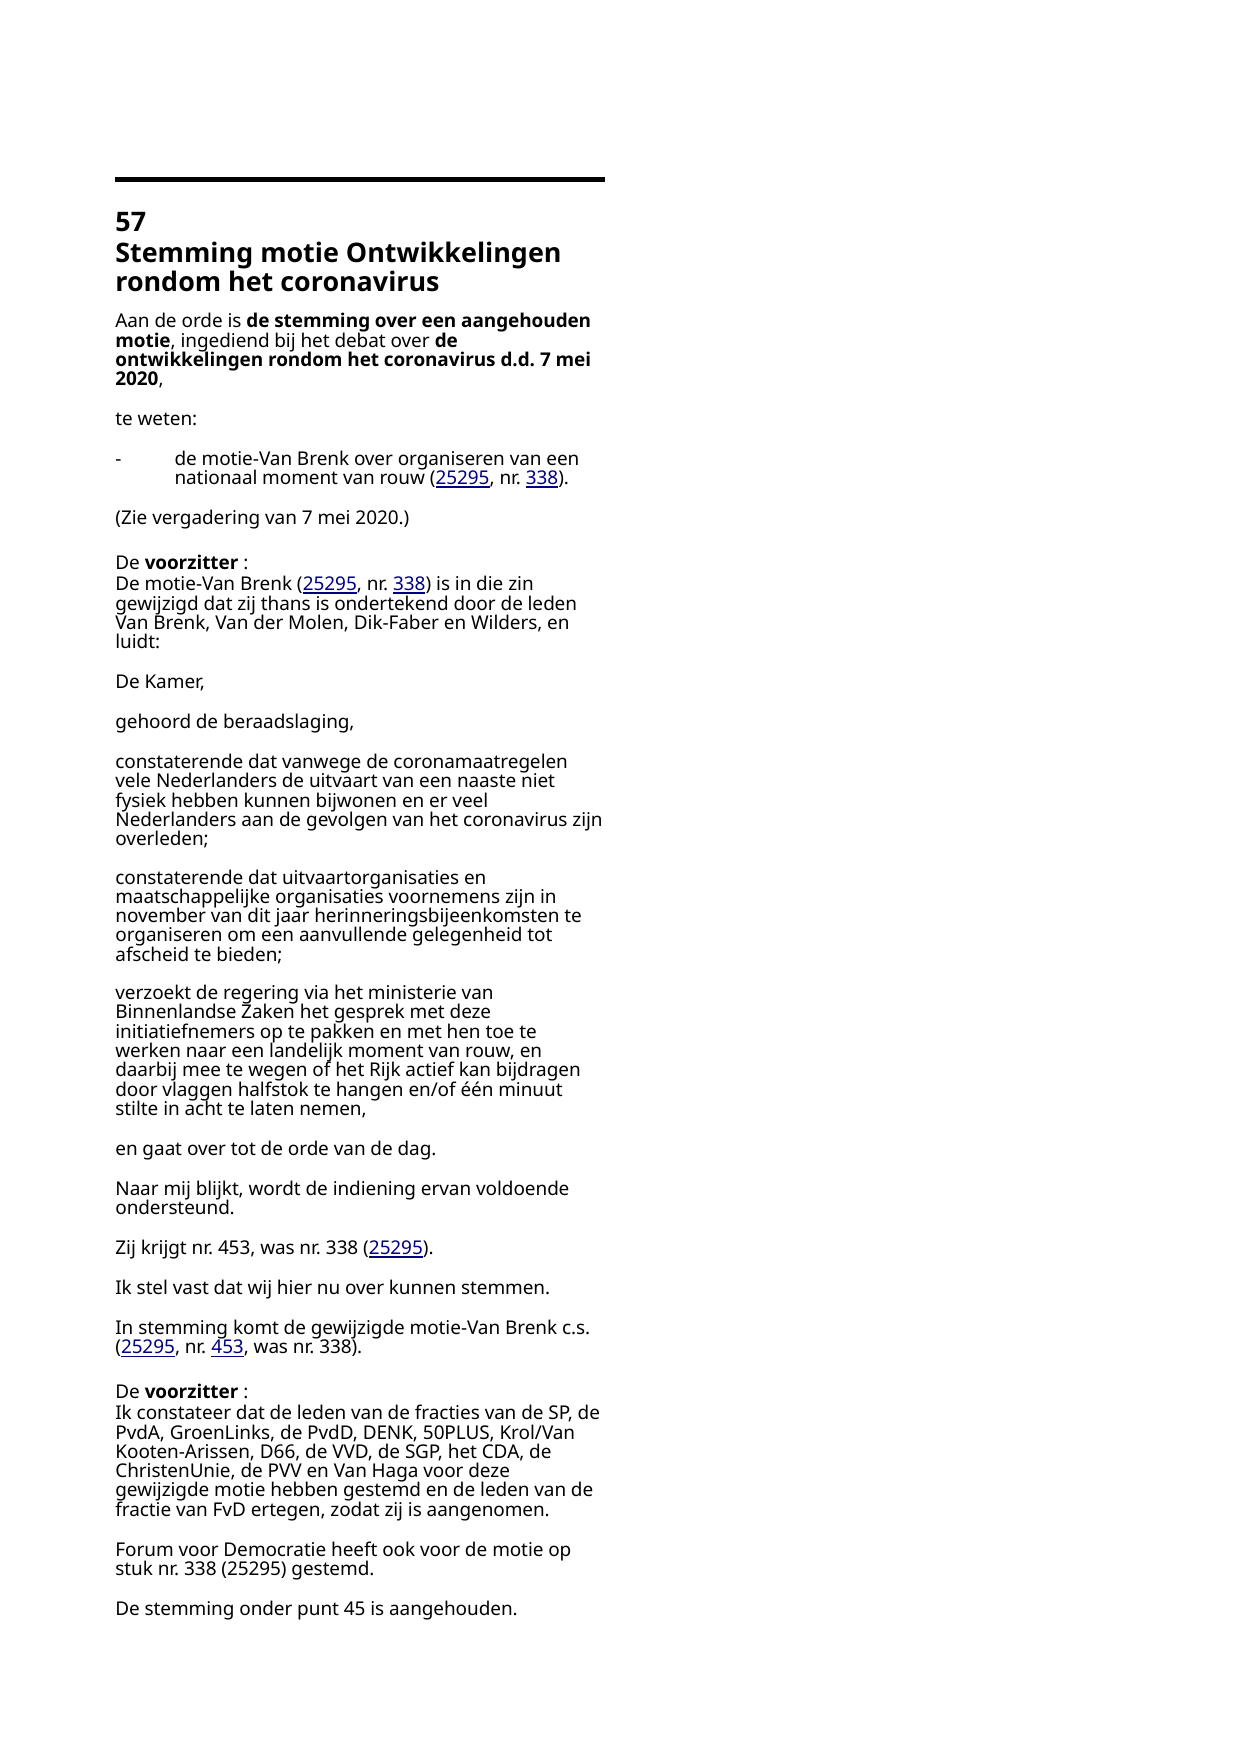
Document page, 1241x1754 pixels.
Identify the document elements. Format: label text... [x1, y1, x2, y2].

text constaterende dat vanwege de coronamaatregelen vele Nederlanders de uitvaart van een naaste niet fysiek hebben kunnen bijwonen en er veel Nederlanders aan de gevolgen van het coronavirus zijn overleden; [115, 753, 605, 849]
text In stemming komt de gewijzigde motie-Van Brenk c.s. (25295, nr. 453, was nr. 338). [115, 1319, 605, 1358]
text en gaat over tot de orde van de dag. [115, 1140, 605, 1159]
text 57 [115, 203, 605, 239]
text (Zie vergadering van 7 mei 2020.) [115, 509, 605, 529]
text Naar mij blijkt, wordt de indiening ervan voldoende ondersteund. [115, 1180, 605, 1218]
list de motie-Van Brenk over organiseren van een nationaal moment van rouw (25295, nr. 338). [115, 450, 605, 489]
text Aan de orde is de stemming over een aangehouden motie, ingediend bij het debat over de ontwikkelingen rondom het coronavirus d.d. 7 mei 2020, [115, 312, 605, 389]
text constaterende dat uitvaartorganisaties en maatschappelijke organisaties voornemens zijn in november van dit jaar herinneringsbijeenkomsten te organiseren om een aanvullende gelegenheid tot afscheid te bieden; [115, 869, 605, 965]
text De voorzitter : [115, 549, 605, 575]
text verzoekt de regering via het ministerie van Binnenlandse Zaken het gesprek met deze initiatiefnemers op te pakken en met hen toe te werken naar een landelijk moment van rouw, en daarbij mee te wegen of het Rijk actief kan bijdragen door vlaggen halfstok te hangen en/of één minuut stilte in acht te laten nemen, [115, 984, 605, 1119]
text Zij krijgt nr. 453, was nr. 338 (25295). [115, 1239, 605, 1258]
text De voorzitter : [115, 1379, 605, 1404]
text De Kamer, [115, 673, 605, 692]
text Ik constateer dat de leden van de fracties van de SP, de PvdA, GroenLinks, de PvdD, DENK, 50PLUS, Krol/Van Kooten-Arissen, D66, de VVD, de SGP, het CDA, de ChristenUnie, de PVV en Van Haga voor deze gewijzigde motie hebben gestemd en de leden van de fractie van FvD ertegen, zodat zij is aangenomen. [115, 1404, 605, 1520]
text De stemming onder punt 45 is aangehouden. [115, 1600, 605, 1619]
text Stemming motie Ontwikkelingen rondom het coronavirus [115, 239, 605, 312]
text Ik stel vast dat wij hier nu over kunnen stemmen. [115, 1279, 605, 1298]
text De motie-Van Brenk (25295, nr. 338) is in die zin gewijzigd dat zij thans is ondertekend door de leden Van Brenk, Van der Molen, Dik-Faber en Wilders, en luidt: [115, 575, 605, 652]
text te weten: [115, 410, 605, 429]
text Forum voor Democratie heeft ook voor de motie op stuk nr. 338 (25295) gestemd. [115, 1541, 605, 1579]
text gehoord de beraadslaging, [115, 713, 605, 732]
